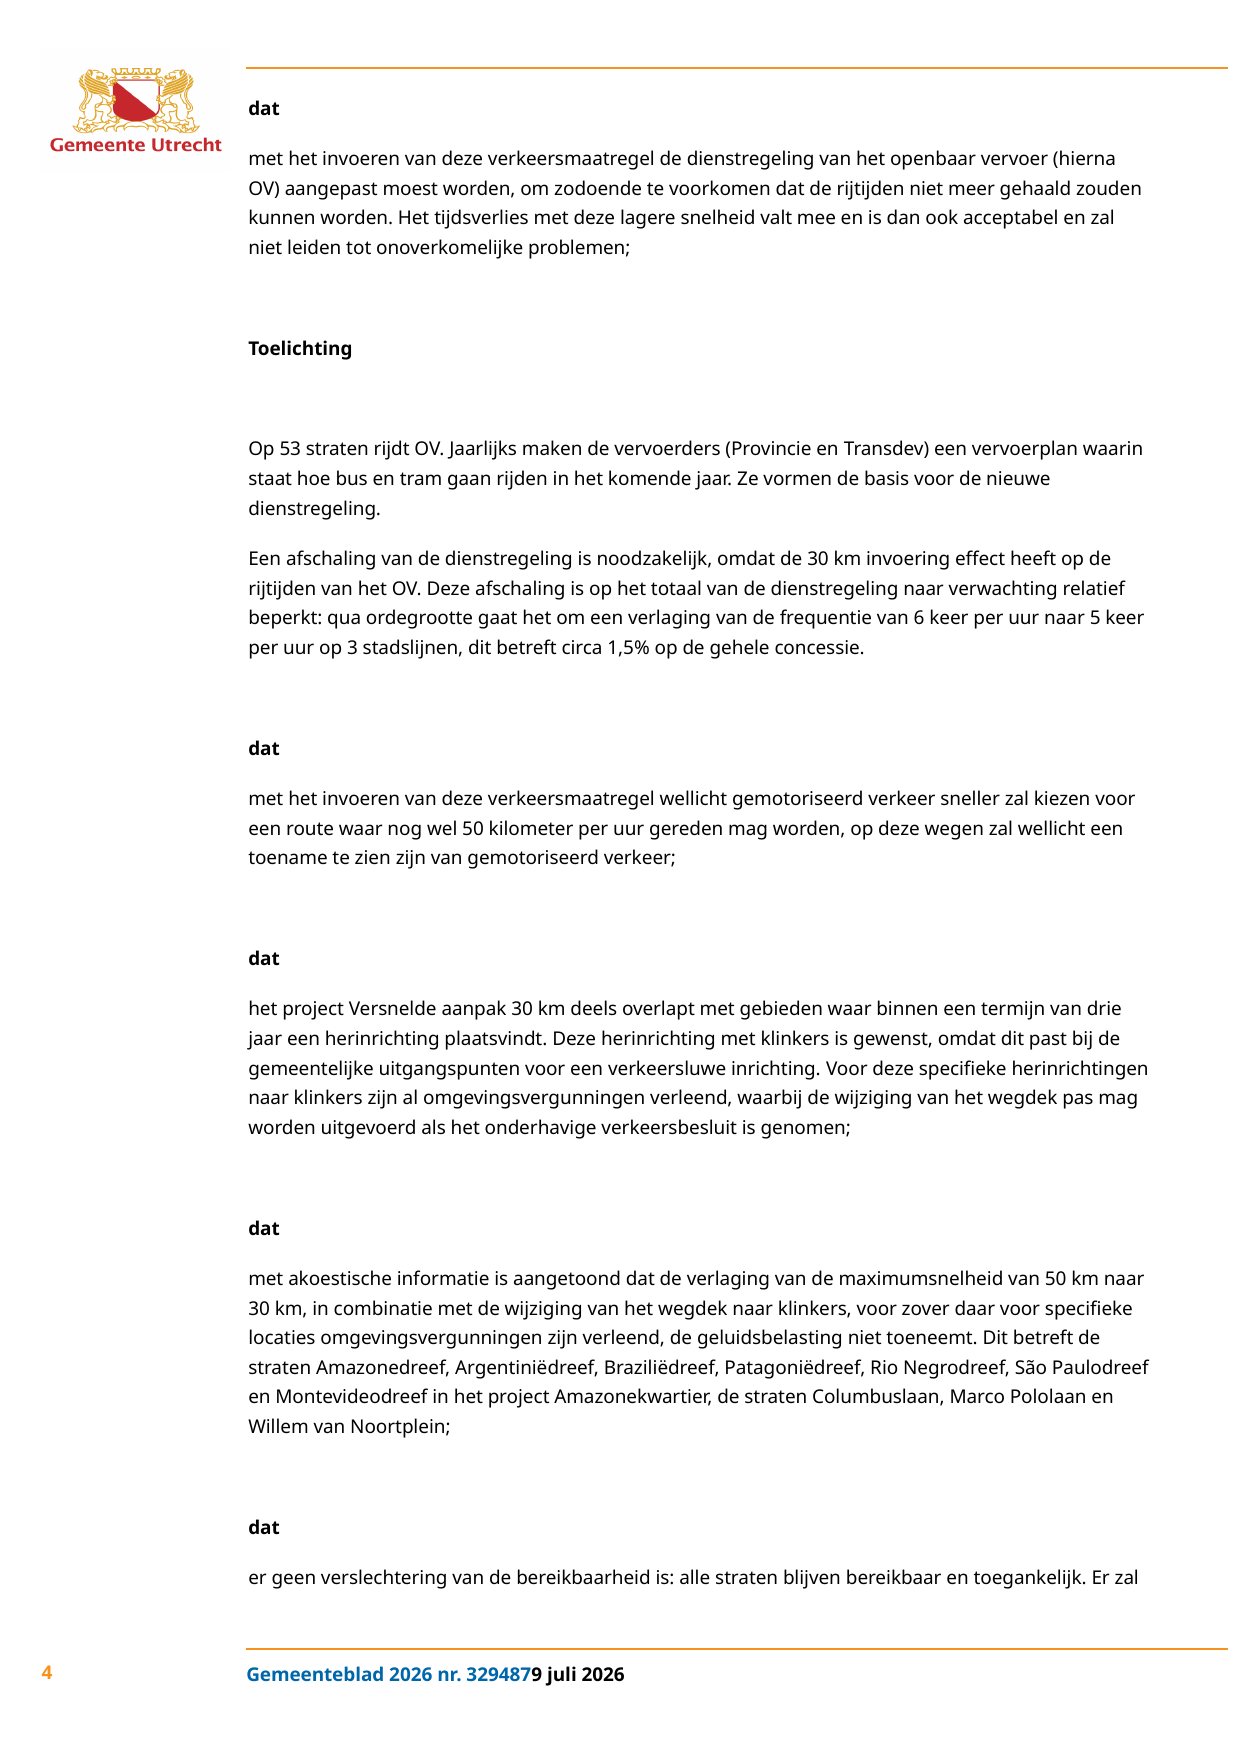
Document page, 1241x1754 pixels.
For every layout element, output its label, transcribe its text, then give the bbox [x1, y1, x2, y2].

text Toelichting [248, 335, 1152, 361]
text dat [248, 1514, 1152, 1540]
text dat [248, 945, 1152, 971]
picture [41, 47, 231, 172]
text met akoestische informatie is aangetoond dat de verlaging van de maximumsnelheid van 50 km naar 30 km, in combinatie met de wijziging van het wegdek naar klinkers, voor zover daar voor specifieke locaties omgevingsvergunningen zijn verleend, de geluidsbelasting niet toeneemt. Dit betreft de straten Amazonedreef, Argentiniëdreef, Braziliëdreef, Patagoniëdreef, Rio Negrodreef, São Paulodreef en Montevideodreef in het project Amazonekwartier, de straten Columbuslaan, Marco Pololaan en Willem van Noortplein; [248, 1265, 1152, 1439]
text dat [248, 95, 1152, 121]
text dat [248, 735, 1152, 761]
text er geen verslechtering van de bereikbaarheid is: alle straten blijven bereikbaar en toegankelijk. Er zal [248, 1564, 1152, 1590]
text met het invoeren van deze verkeersmaatregel de dienstregeling van het openbaar vervoer (hierna OV) aangepast moest worden, om zodoende te voorkomen dat de rijtijden niet meer gehaald zouden kunnen worden. Het tijdsverlies met deze lagere snelheid valt mee en is dan ook acceptabel en zal niet leiden tot onoverkomelijke problemen; [248, 145, 1152, 260]
text met het invoeren van deze verkeersmaatregel wellicht gemotoriseerd verkeer sneller zal kiezen voor een route waar nog wel 50 kilometer per uur gereden mag worden, op deze wegen zal wellicht een toename te zien zijn van gemotoriseerd verkeer; [248, 785, 1152, 870]
text het project Versnelde aanpak 30 km deels overlapt met gebieden waar binnen een termijn van drie jaar een herinrichting plaatsvindt. Deze herinrichting met klinkers is gewenst, omdat dit past bij de gemeentelijke uitgangspunten voor een verkeersluwe inrichting. Voor deze specifieke herinrichtingen naar klinkers zijn al omgevingsvergunningen verleend, waarbij de wijziging van het wegdek pas mag worden uitgevoerd als het onderhavige verkeersbesluit is genomen; [248, 996, 1152, 1140]
text dat [248, 1215, 1152, 1241]
text Op 53 straten rijdt OV. Jaarlijks maken de vervoerders (Provincie en Transdev) een vervoerplan waarin staat hoe bus en tram gaan rijden in het komende jaar. Ze vormen de basis voor de nieuwe dienstregeling. [248, 436, 1152, 521]
text Een afschaling van de dienstregeling is noodzakelijk, omdat de 30 km invoering effect heeft op de rijtijden van het OV. Deze afschaling is op het totaal van de dienstregeling naar verwachting relatief beperkt: qua ordegrootte gaat het om een verlaging van de frequentie van 6 keer per uur naar 5 keer per uur op 3 stadslijnen, dit betreft circa 1,5% op de gehele concessie. [248, 545, 1152, 660]
